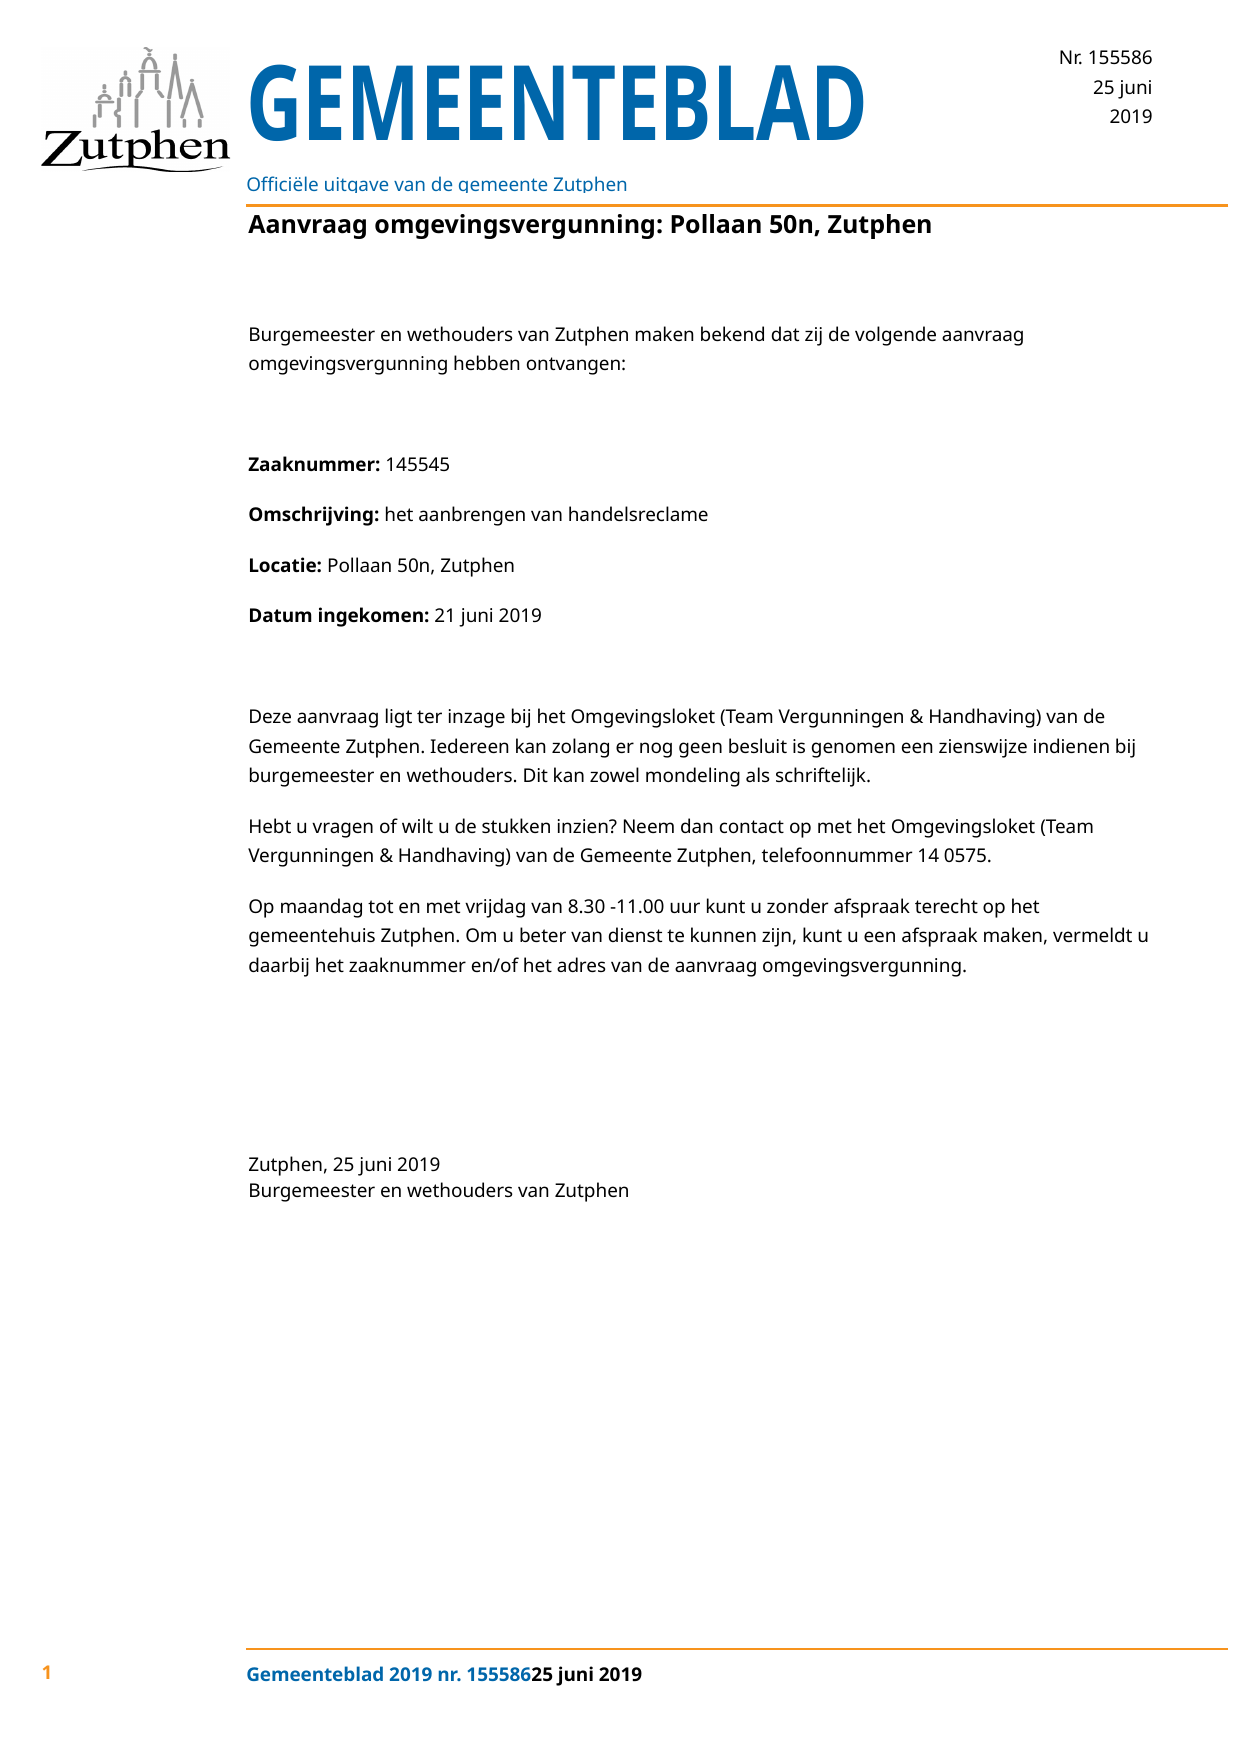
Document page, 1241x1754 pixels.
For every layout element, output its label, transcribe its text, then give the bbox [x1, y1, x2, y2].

text Aanvraag omgevingsvergunning: Pollaan 50n, Zutphen [248, 207, 1152, 241]
text Omschrijving: het aanbrengen van handelsreclame [248, 502, 1152, 527]
picture [41, 47, 231, 172]
text Datum ingekomen: 21 juni 2019 [248, 602, 1152, 628]
text Deze aanvraag ligt ter inzage bij het Omgevingsloket (Team Vergunningen & Handhaving) van de Gemeente Zutphen. Iedereen kan zolang er nog geen besluit is genomen een zienswijze indienen bij burgemeester en wethouders. Dit kan zowel mondeling als schriftelijk. [248, 703, 1152, 788]
text Burgemeester en wethouders van Zutphen maken bekend dat zij de volgende aanvraag omgevingsvergunning hebben ontvangen: [248, 321, 1152, 376]
text Hebt u vragen of wilt u de stukken inzien? Neem dan contact op met het Omgevingsloket (Team Vergunningen & Handhaving) van de Gemeente Zutphen, telefoonnummer 14 0575. [248, 813, 1152, 868]
text Locatie: Pollaan 50n, Zutphen [248, 552, 1152, 578]
text Zutphen, 25 juni 2019 [248, 1151, 1152, 1177]
text Burgemeester en wethouders van Zutphen [248, 1177, 1152, 1202]
text Zaaknummer: 145545 [248, 451, 1152, 477]
text Op maandag tot en met vrijdag van 8.30 -11.00 uur kunt u zonder afspraak terecht op het gemeentehuis Zutphen. Om u beter van dienst te kunnen zijn, kunt u een afspraak maken, vermeldt u daarbij het zaaknummer en/of het adres van de aanvraag omgevingsvergunning. [248, 893, 1152, 978]
